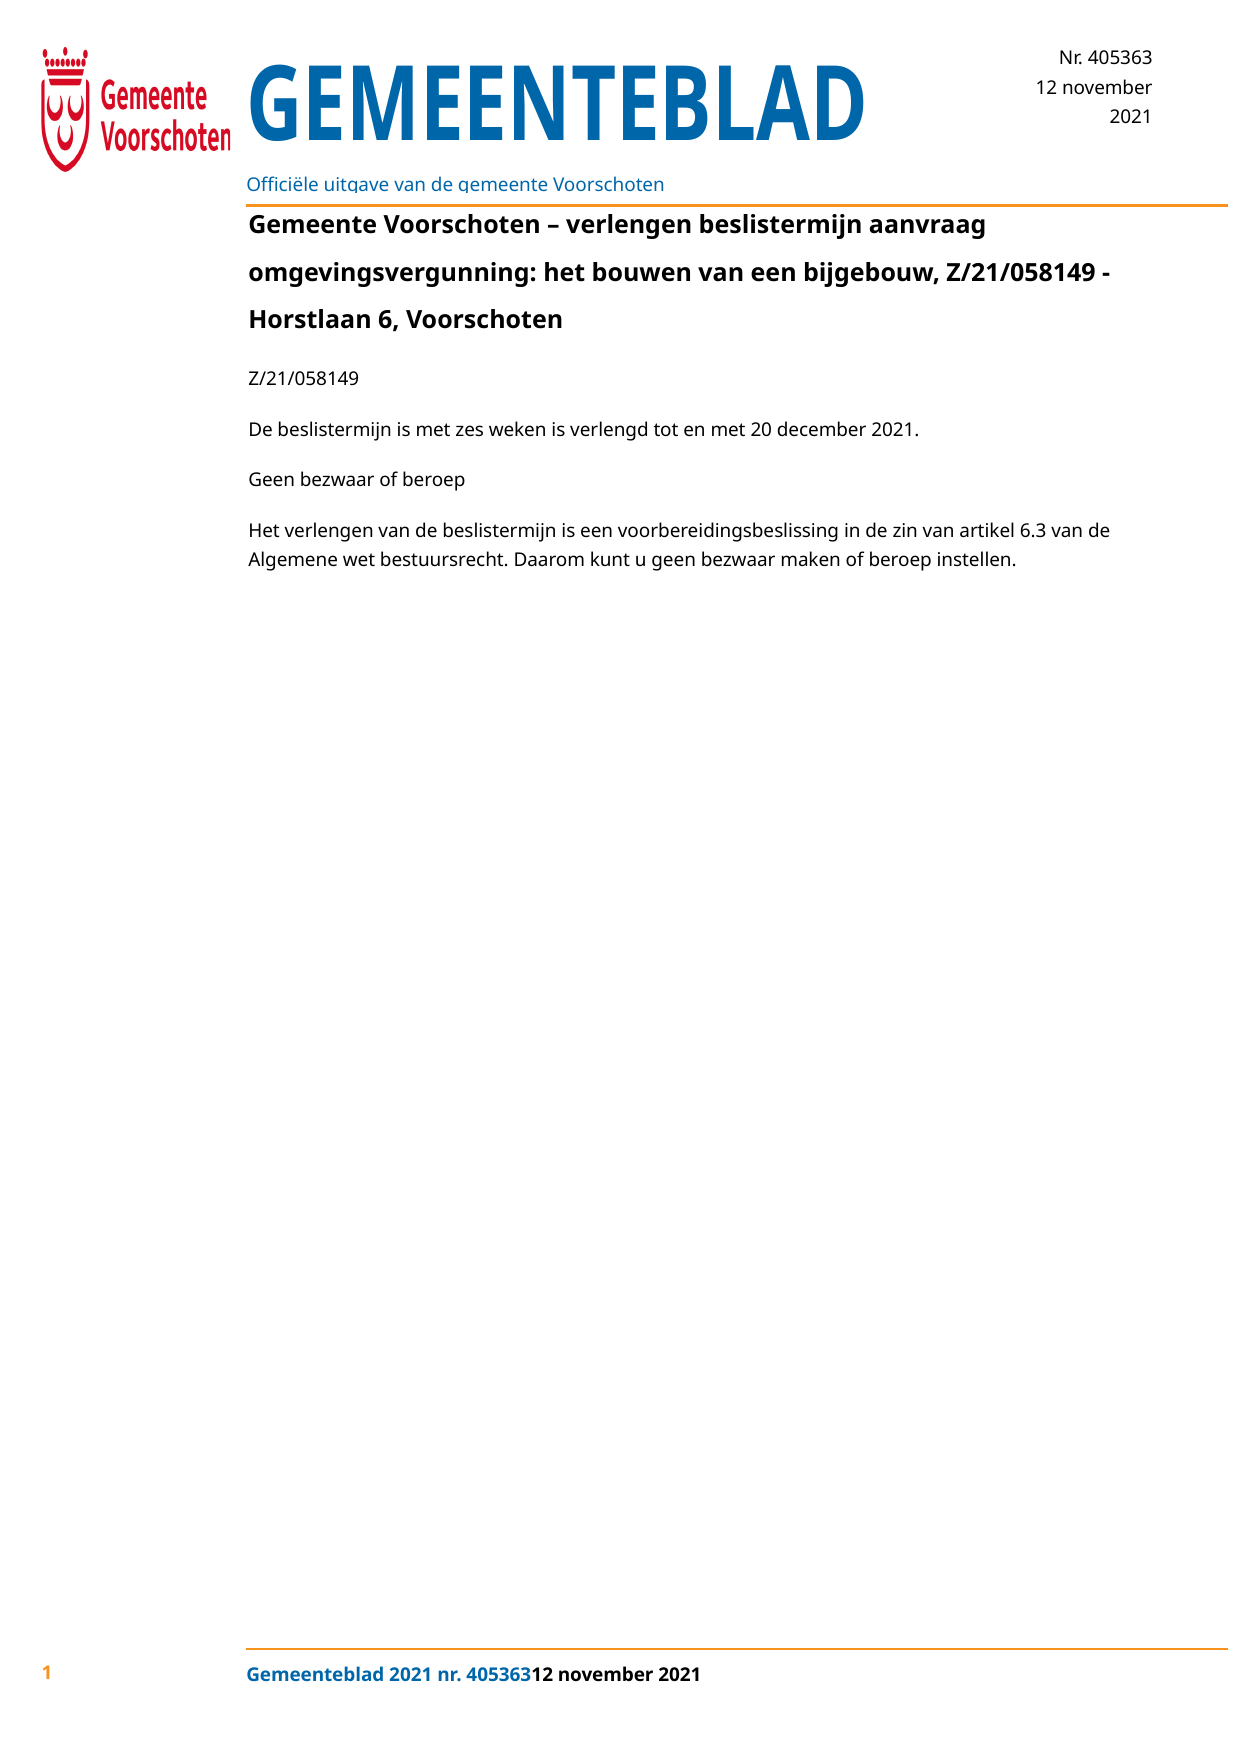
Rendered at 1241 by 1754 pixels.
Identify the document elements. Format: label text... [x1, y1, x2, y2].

text Gemeente Voorschoten – verlengen beslistermijn aanvraag omgevingsvergunning: het bouwen van een bijgebouw, Z/21/058149 - Horstlaan 6, Voorschoten [248, 207, 1152, 336]
text Het verlengen van de beslistermijn is een voorbereidingsbeslissing in de zin van artikel 6.3 van de Algemene wet bestuursrecht. Daarom kunt u geen bezwaar maken of beroep instellen. [248, 517, 1152, 572]
text Z/21/058149 [248, 366, 1152, 391]
text Geen bezwaar of beroep [248, 466, 1152, 492]
text De beslistermijn is met zes weken is verlengd tot en met 20 december 2021. [248, 416, 1152, 442]
picture [41, 47, 231, 172]
